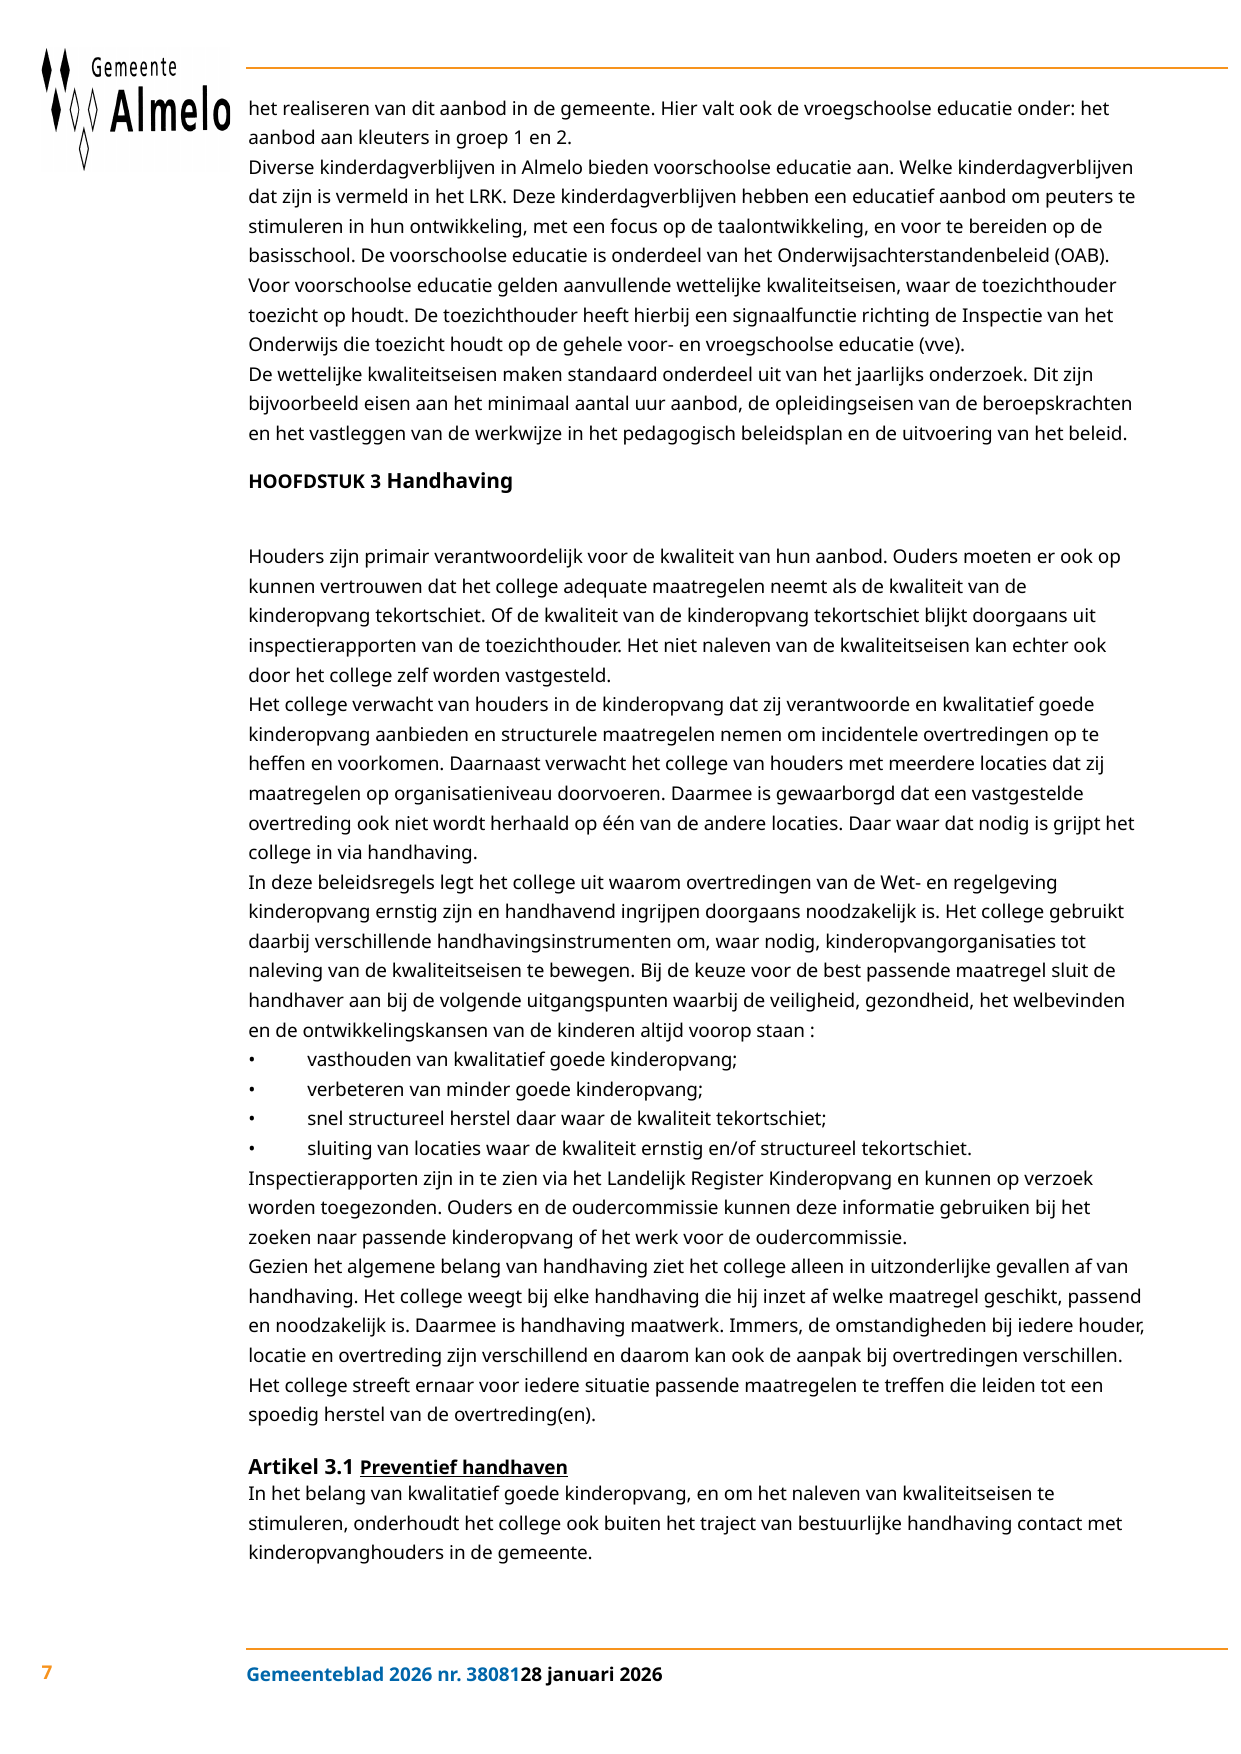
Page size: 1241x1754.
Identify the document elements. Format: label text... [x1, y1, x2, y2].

list verbeteren van minder goede kinderopvang; [248, 1076, 1152, 1102]
picture [41, 47, 231, 172]
list sluiting van locaties waar de kwaliteit ernstig en/of structureel tekortschiet. [248, 1135, 1152, 1161]
text Artikel 3.1 Preventief handhaven [248, 1452, 1152, 1480]
text Gezien het algemene belang van handhaving ziet het college alleen in uitzonderlijke gevallen af van handhaving. Het college weegt bij elke handhaving die hij inzet af welke maatregel geschikt, passend en noodzakelijk is. Daarmee is handhaving maatwerk. Immers, de omstandigheden bij iedere houder, locatie en overtreding zijn verschillend en daarom kan ook de aanpak bij overtredingen verschillen. Het college streeft ernaar voor iedere situatie passende maatregelen te treffen die leiden tot een spoedig herstel van de overtreding(en). [248, 1253, 1152, 1427]
text Inspectierapporten zijn in te zien via het Landelijk Register Kinderopvang en kunnen op verzoek worden toegezonden. Ouders en de oudercommissie kunnen deze informatie gebruiken bij het zoeken naar passende kinderopvang of het werk voor de oudercommissie. [248, 1165, 1152, 1250]
text Het college verwacht van houders in de kinderopvang dat zij verantwoorde en kwalitatief goede kinderopvang aanbieden en structurele maatregelen nemen om incidentele overtredingen op te heffen en voorkomen. Daarnaast verwacht het college van houders met meerdere locaties dat zij maatregelen op organisatieniveau doorvoeren. Daarmee is gewaarborgd dat een vastgestelde overtreding ook niet wordt herhaald op één van de andere locaties. Daar waar dat nodig is grijpt het college in via handhaving. [248, 691, 1152, 865]
list snel structureel herstel daar waar de kwaliteit tekortschiet; [248, 1106, 1152, 1131]
text Voor voorschoolse educatie gelden aanvullende wettelijke kwaliteitseisen, waar de toezichthouder toezicht op houdt. De toezichthouder heeft hierbij een signaalfunctie richting de Inspectie van het Onderwijs die toezicht houdt op de gehele voor- en vroegschoolse educatie (vve). [248, 272, 1152, 357]
text In deze beleidsregels legt het college uit waarom overtredingen van de Wet- en regelgeving kinderopvang ernstig zijn en handhavend ingrijpen doorgaans noodzakelijk is. Het college gebruikt daarbij verschillende handhavingsinstrumenten om, waar nodig, kinderopvangorganisaties tot naleving van de kwaliteitseisen te bewegen. Bij de keuze voor de best passende maatregel sluit de handhaver aan bij de volgende uitgangspunten waarbij de veiligheid, gezondheid, het welbevinden en de ontwikkelingskansen van de kinderen altijd voorop staan : [248, 869, 1152, 1043]
text Houders zijn primair verantwoordelijk voor de kwaliteit van hun aanbod. Ouders moeten er ook op kunnen vertrouwen dat het college adequate maatregelen neemt als de kwaliteit van de kinderopvang tekortschiet. Of de kwaliteit van de kinderopvang tekortschiet blijkt doorgaans uit inspectierapporten van de toezichthouder. Het niet naleven van de kwaliteitseisen kan echter ook door het college zelf worden vastgesteld. [248, 543, 1152, 688]
text In het belang van kwalitatief goede kinderopvang, en om het naleven van kwaliteitseisen te stimuleren, onderhoudt het college ook buiten het traject van bestuurlijke handhaving contact met kinderopvanghouders in de gemeente. [248, 1480, 1152, 1565]
text De wettelijke kwaliteitseisen maken standaard onderdeel uit van het jaarlijks onderzoek. Dit zijn bijvoorbeeld eisen aan het minimaal aantal uur aanbod, de opleidingseisen van de beroepskrachten en het vastleggen van de werkwijze in het pedagogisch beleidsplan en de uitvoering van het beleid. [248, 361, 1152, 446]
text HOOFDSTUK 3 Handhaving [248, 466, 1152, 494]
text het realiseren van dit aanbod in de gemeente. Hier valt ook de vroegschoolse educatie onder: het aanbod aan kleuters in groep 1 en 2. [248, 95, 1152, 150]
list vasthouden van kwalitatief goede kinderopvang; [248, 1046, 1152, 1072]
text Diverse kinderdagverblijven in Almelo bieden voorschoolse educatie aan. Welke kinderdagverblijven dat zijn is vermeld in het LRK. Deze kinderdagverblijven hebben een educatief aanbod om peuters te stimuleren in hun ontwikkeling, met een focus op de taalontwikkeling, en voor te bereiden op de basisschool. De voorschoolse educatie is onderdeel van het Onderwijsachterstandenbeleid (OAB). [248, 154, 1152, 268]
